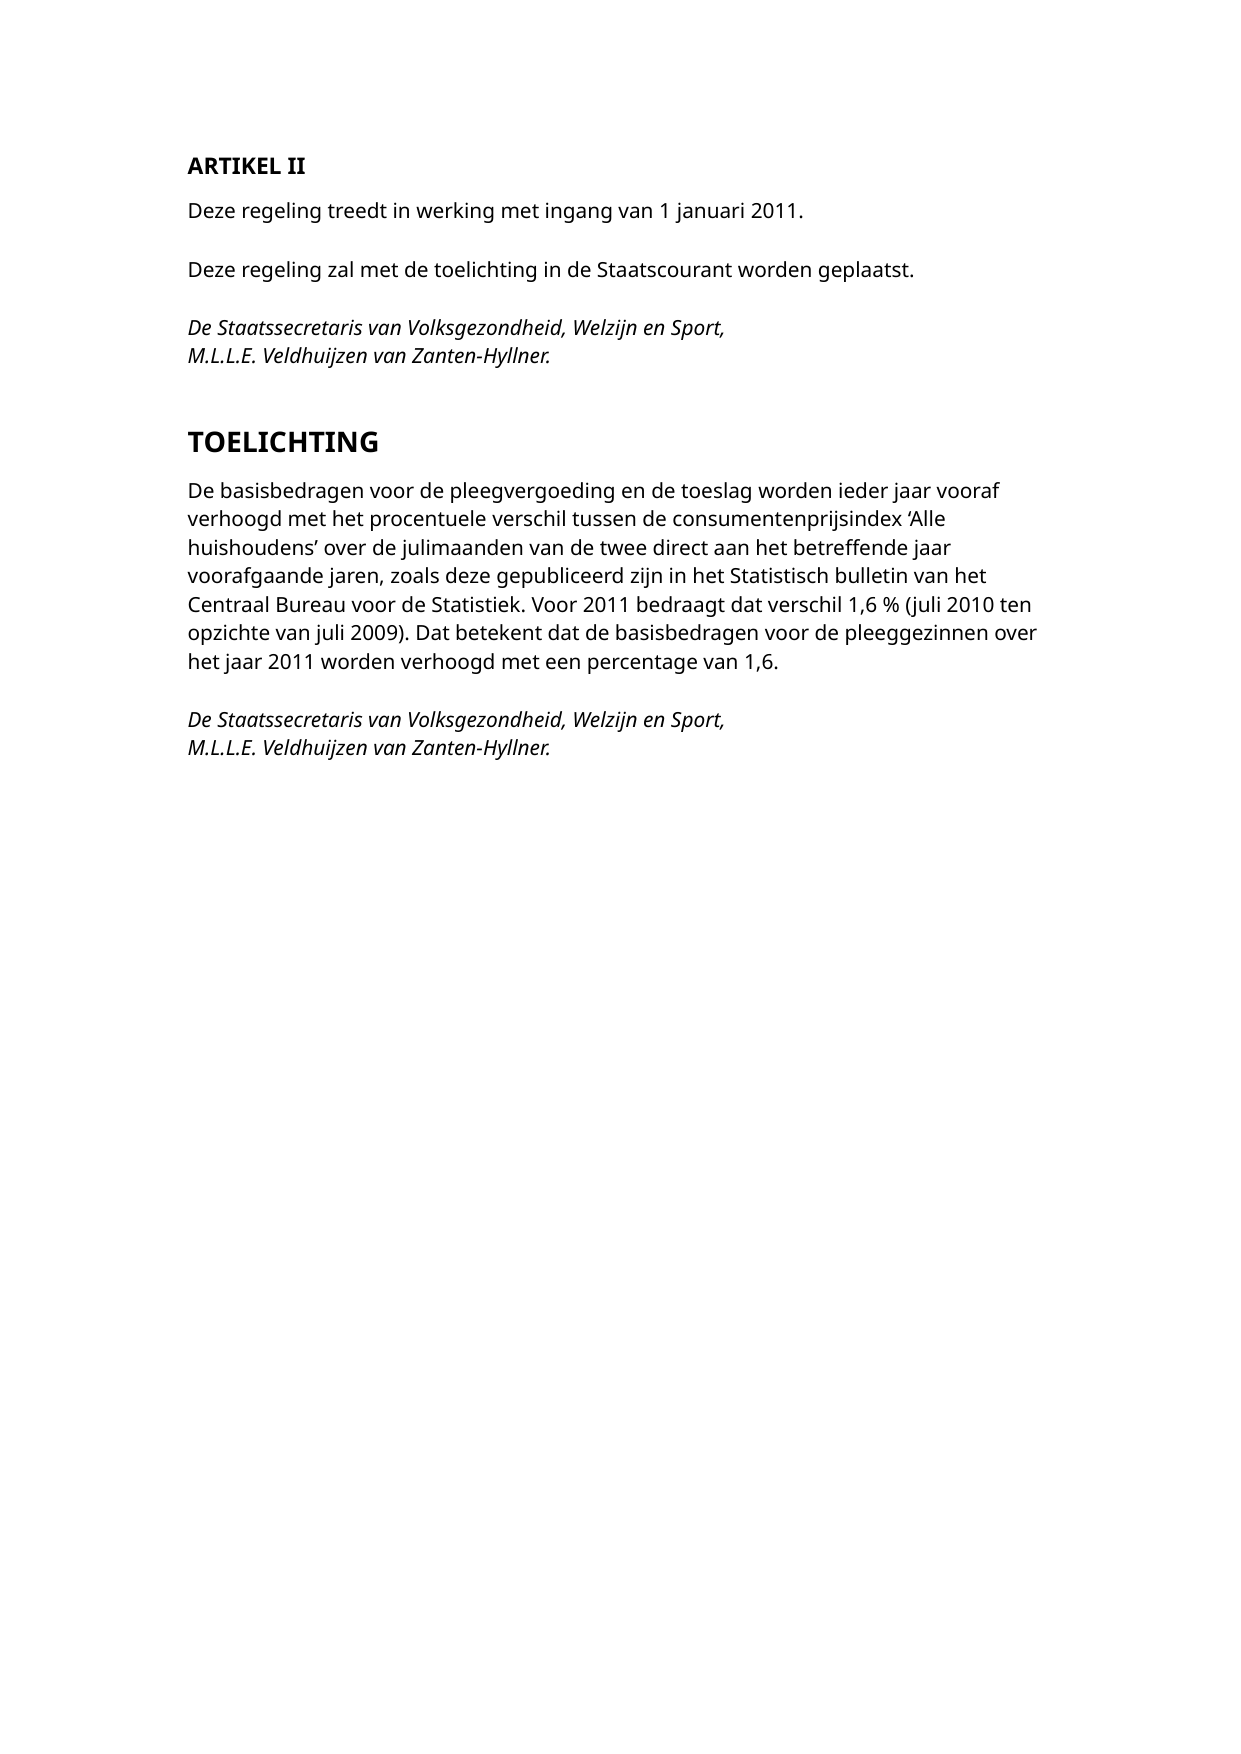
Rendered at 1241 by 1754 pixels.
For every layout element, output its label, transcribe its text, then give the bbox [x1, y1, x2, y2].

text Deze regeling treedt in werking met ingang van 1 januari 2011. [187, 196, 1053, 225]
subtitle TOELICHTING [187, 422, 1053, 461]
text Deze regeling zal met de toelichting in de Staatscourant worden geplaatst. [187, 255, 1053, 283]
text M.L.L.E. Veldhuijzen van Zanten-Hyllner. [187, 342, 1053, 370]
subtitle ARTIKEL II [187, 150, 1053, 181]
text De basisbedragen voor de pleegvergoeding en de toeslag worden ieder jaar vooraf verhoogd met het procentuele verschil tussen de consumentenprijsindex ‘Alle huishoudens’ over de julimaanden van de twee direct aan het betreffende jaar voorafgaande jaren, zoals deze gepubliceerd zijn in het Statistisch bulletin van het Centraal Bureau voor de Statistiek. Voor 2011 bedraagt dat verschil 1,6 % (juli 2010 ten opzichte van juli 2009). Dat betekent dat de basisbedragen voor de pleeggezinnen over het jaar 2011 worden verhoogd met een percentage van 1,6. [187, 476, 1053, 675]
text De Staatssecretaris van Volksgezondheid, Welzijn en Sport, [187, 705, 1053, 733]
text M.L.L.E. Veldhuijzen van Zanten-Hyllner. [187, 733, 1053, 762]
text De Staatssecretaris van Volksgezondheid, Welzijn en Sport, [187, 313, 1053, 342]
